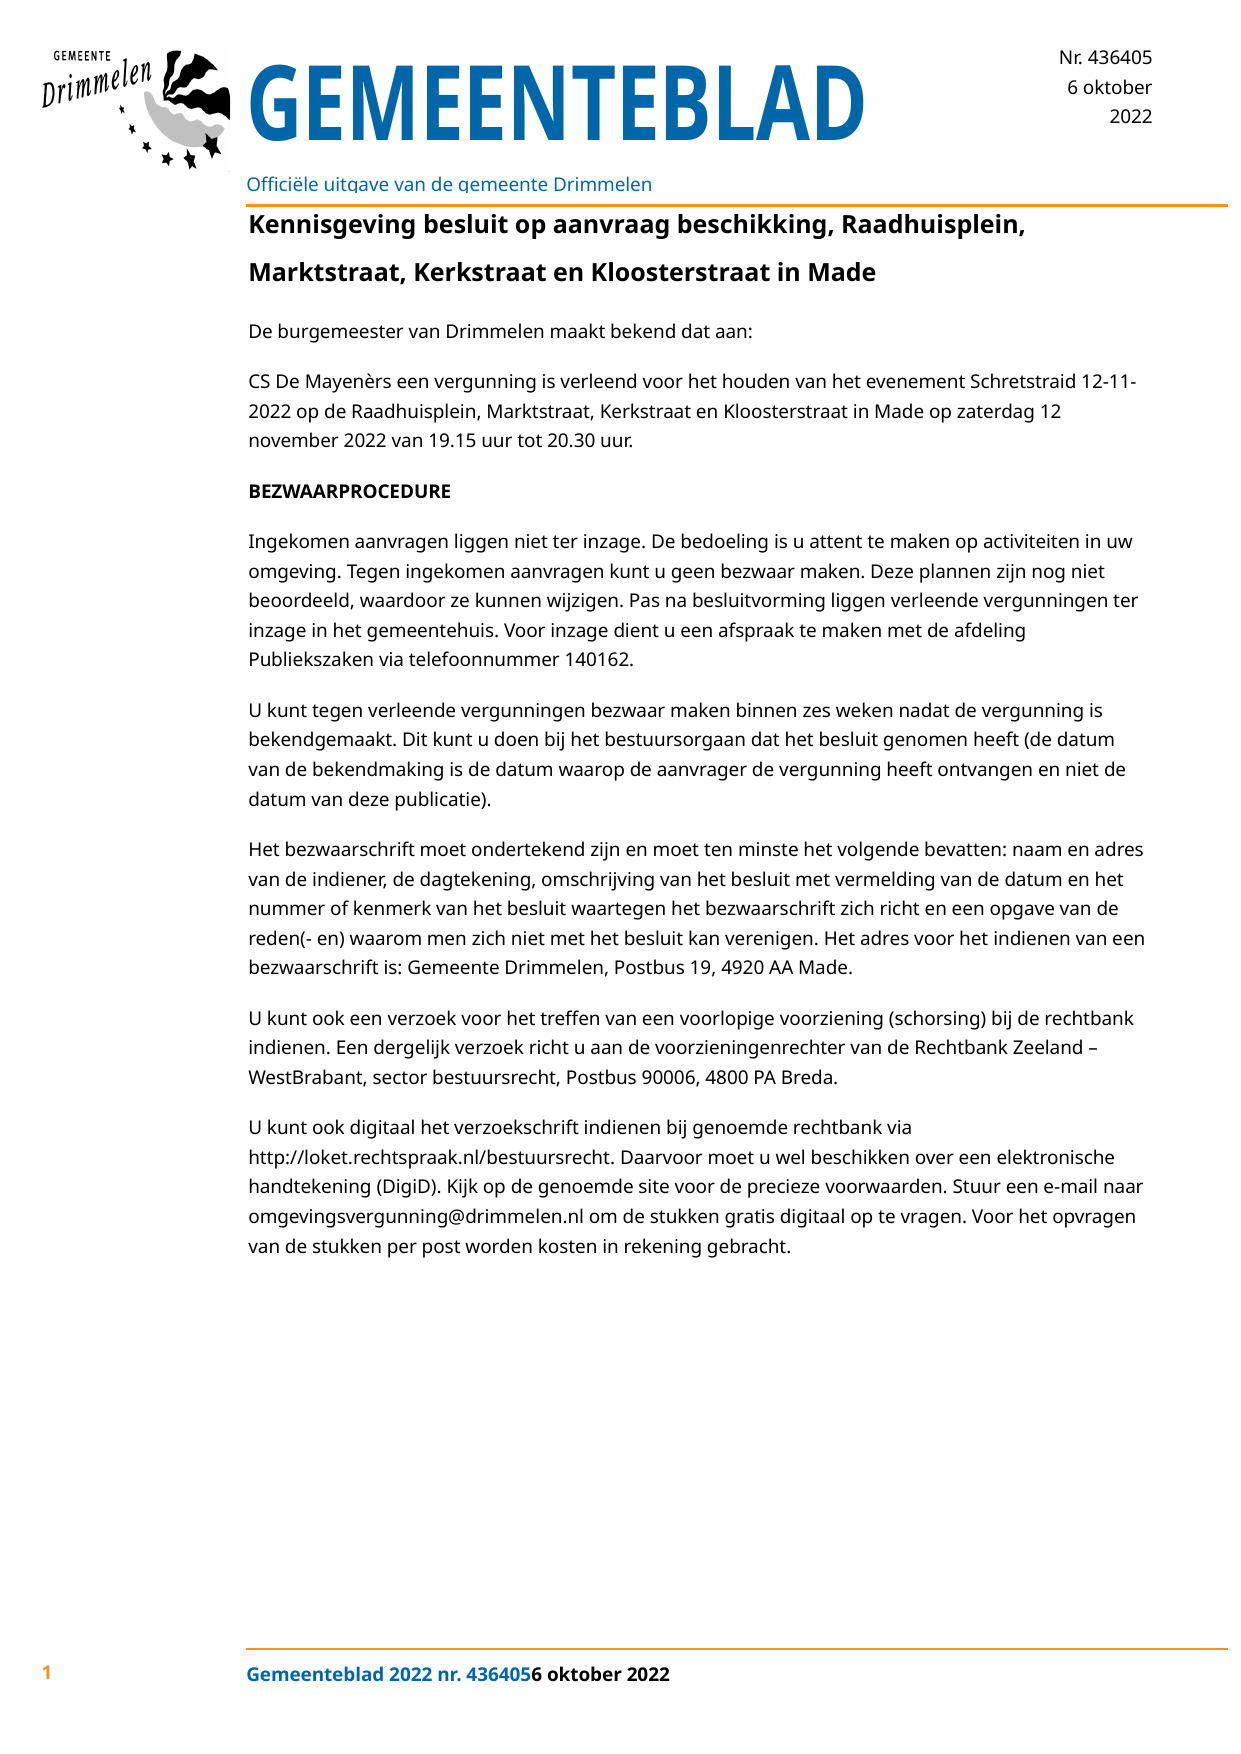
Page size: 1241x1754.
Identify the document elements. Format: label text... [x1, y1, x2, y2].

text Ingekomen aanvragen liggen niet ter inzage. De bedoeling is u attent te maken op activiteiten in uw omgeving. Tegen ingekomen aanvragen kunt u geen bezwaar maken. Deze plannen zijn nog niet beoordeeld, waardoor ze kunnen wijzigen. Pas na besluitvorming liggen verleende vergunningen ter inzage in het gemeentehuis. Voor inzage dient u een afspraak te maken met de afdeling Publiekszaken via telefoonnummer 140162. [248, 528, 1152, 672]
text U kunt tegen verleende vergunningen bezwaar maken binnen zes weken nadat de vergunning is bekendgemaakt. Dit kunt u doen bij het bestuursorgaan dat het besluit genomen heeft (de datum van de bekendmaking is de datum waarop de aanvrager de vergunning heeft ontvangen en niet de datum van deze publicatie). [248, 697, 1152, 812]
text Kennisgeving besluit op aanvraag beschikking, Raadhuisplein, Marktstraat, Kerkstraat en Kloosterstraat in Made [248, 207, 1152, 288]
text Het bezwaarschrift moet ondertekend zijn en moet ten minste het volgende bevatten: naam en adres van de indiener, de dagtekening, omschrijving van het besluit met vermelding van de datum en het nummer of kenmerk van het besluit waartegen het bezwaarschrift zich richt en een opgave van de reden(- en) waarom men zich niet met het besluit kan verenigen. Het adres voor het indienen van een bezwaarschrift is: Gemeente Drimmelen, Postbus 19, 4920 AA Made. [248, 836, 1152, 980]
text CS De Mayenèrs een vergunning is verleend voor het houden van het evenement Schretstraid 12-11-2022 op de Raadhuisplein, Marktstraat, Kerkstraat en Kloosterstraat in Made op zaterdag 12 november 2022 van 19.15 uur tot 20.30 uur. [248, 368, 1152, 453]
picture [41, 47, 231, 172]
text De burgemeester van Drimmelen maakt bekend dat aan: [248, 318, 1152, 344]
text U kunt ook een verzoek voor het treffen van een voorlopige voorziening (schorsing) bij de rechtbank indienen. Een dergelijk verzoek richt u aan de voorzieningenrechter van de Rechtbank Zeeland – WestBrabant, sector bestuursrecht, Postbus 90006, 4800 PA Breda. [248, 1005, 1152, 1090]
text BEZWAARPROCEDURE [248, 478, 1152, 504]
text U kunt ook digitaal het verzoekschrift indienen bij genoemde rechtbank via http://loket.rechtspraak.nl/bestuursrecht. Daarvoor moet u wel beschikken over een elektronische handtekening (DigiD). Kijk op de genoemde site voor de precieze voorwaarden. Stuur een e-mail naar omgevingsvergunning@drimmelen.nl om de stukken gratis digitaal op te vragen. Voor het opvragen van de stukken per post worden kosten in rekening gebracht. [248, 1114, 1152, 1259]
